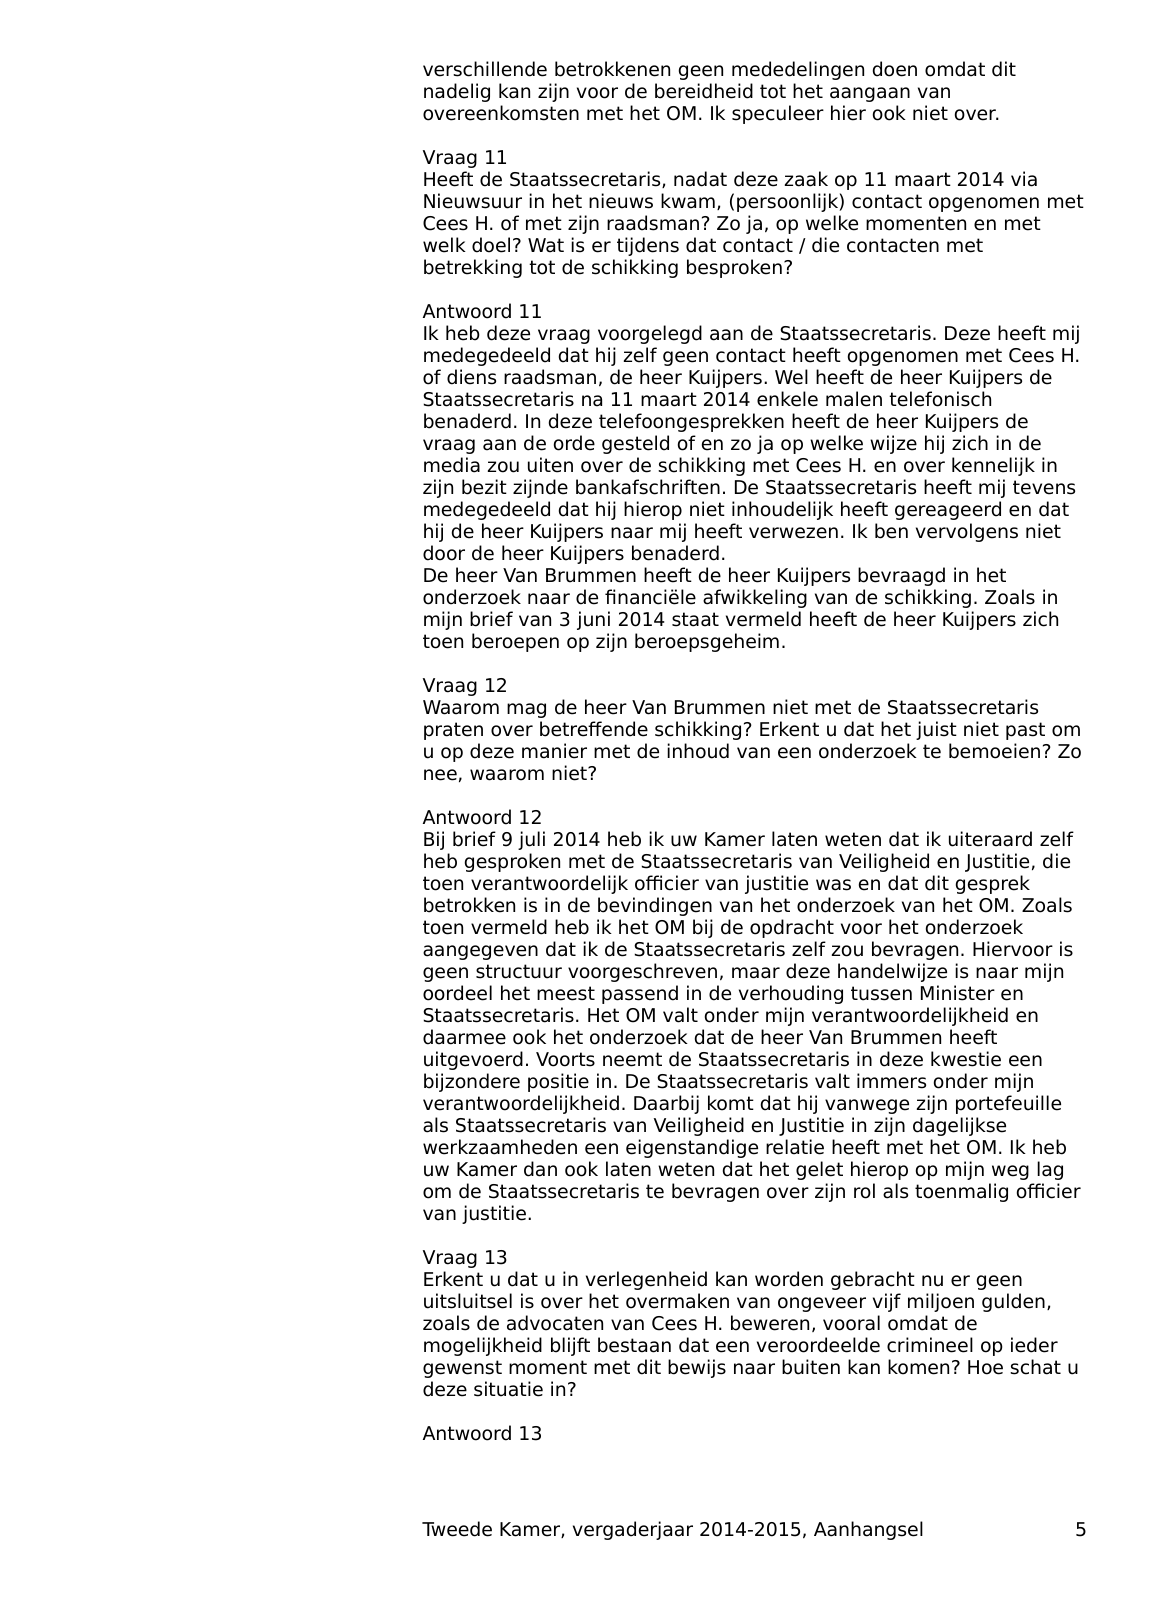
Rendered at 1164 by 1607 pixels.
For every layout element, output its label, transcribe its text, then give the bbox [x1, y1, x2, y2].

text Erkent u dat u in verlegenheid kan worden gebracht nu er geen uitsluitsel is over het overmaken van ongeveer vijf miljoen gulden, zoals de advocaten van Cees H. beweren, vooral omdat de mogelijkheid blijft bestaan dat een veroordeelde crimineel op ieder gewenst moment met dit bewijs naar buiten kan komen? Hoe schat u deze situatie in? [422, 1269, 1087, 1401]
text Antwoord 13 [422, 1423, 1087, 1445]
text Ik heb deze vraag voorgelegd aan de Staatssecretaris. Deze heeft mij medegedeeld dat hij zelf geen contact heeft opgenomen met Cees H. of diens raadsman, de heer Kuijpers. Wel heeft de heer Kuijpers de Staatssecretaris na 11 maart 2014 enkele malen telefonisch benaderd. In deze telefoongesprekken heeft de heer Kuijpers de vraag aan de orde gesteld of en zo ja op welke wijze hij zich in de media zou uiten over de schikking met Cees H. en over kennelijk in zijn bezit zijnde bankafschriften. De Staatssecretaris heeft mij tevens medegedeeld dat hij hierop niet inhoudelijk heeft gereageerd en dat hij de heer Kuijpers naar mij heeft verwezen. Ik ben vervolgens niet door de heer Kuijpers benaderd. [422, 323, 1087, 565]
text Heeft de Staatssecretaris, nadat deze zaak op 11 maart 2014 via Nieuwsuur in het nieuws kwam, (persoonlijk) contact opgenomen met Cees H. of met zijn raadsman? Zo ja, op welke momenten en met welk doel? Wat is er tijdens dat contact / die contacten met betrekking tot de schikking besproken? [422, 169, 1087, 279]
text Antwoord 11 [422, 301, 1087, 323]
text Bij brief 9 juli 2014 heb ik uw Kamer laten weten dat ik uiteraard zelf heb gesproken met de Staatssecretaris van Veiligheid en Justitie, die toen verantwoordelijk officier van justitie was en dat dit gesprek betrokken is in de bevindingen van het onderzoek van het OM. Zoals toen vermeld heb ik het OM bij de opdracht voor het onderzoek aangegeven dat ik de Staatssecretaris zelf zou bevragen. Hiervoor is geen structuur voorgeschreven, maar deze handelwijze is naar mijn oordeel het meest passend in de verhouding tussen Minister en Staatssecretaris. Het OM valt onder mijn verantwoordelijkheid en daarmee ook het onderzoek dat de heer Van Brummen heeft uitgevoerd. Voorts neemt de Staatssecretaris in deze kwestie een bijzondere positie in. De Staatssecretaris valt immers onder mijn verantwoordelijkheid. Daarbij komt dat hij vanwege zijn portefeuille als Staatssecretaris van Veiligheid en Justitie in zijn dagelijkse werkzaamheden een eigenstandige relatie heeft met het OM. Ik heb uw Kamer dan ook laten weten dat het gelet hierop op mijn weg lag om de Staatssecretaris te bevragen over zijn rol als toenmalig officier van justitie. [422, 829, 1087, 1225]
text Vraag 11 [422, 147, 1087, 169]
text Vraag 13 [422, 1247, 1087, 1269]
text Waarom mag de heer Van Brummen niet met de Staatssecretaris praten over betreffende schikking? Erkent u dat het juist niet past om u op deze manier met de inhoud van een onderzoek te bemoeien? Zo nee, waarom niet? [422, 697, 1087, 785]
text verschillende betrokkenen geen mededelingen doen omdat dit nadelig kan zijn voor de bereidheid tot het aangaan van overeenkomsten met het OM. Ik speculeer hier ook niet over. [422, 59, 1087, 125]
text Vraag 12 [422, 675, 1087, 697]
text Antwoord 12 [422, 807, 1087, 829]
text De heer Van Brummen heeft de heer Kuijpers bevraagd in het onderzoek naar de financiële afwikkeling van de schikking. Zoals in mijn brief van 3 juni 2014 staat vermeld heeft de heer Kuijpers zich toen beroepen op zijn beroepsgeheim. [422, 565, 1087, 653]
